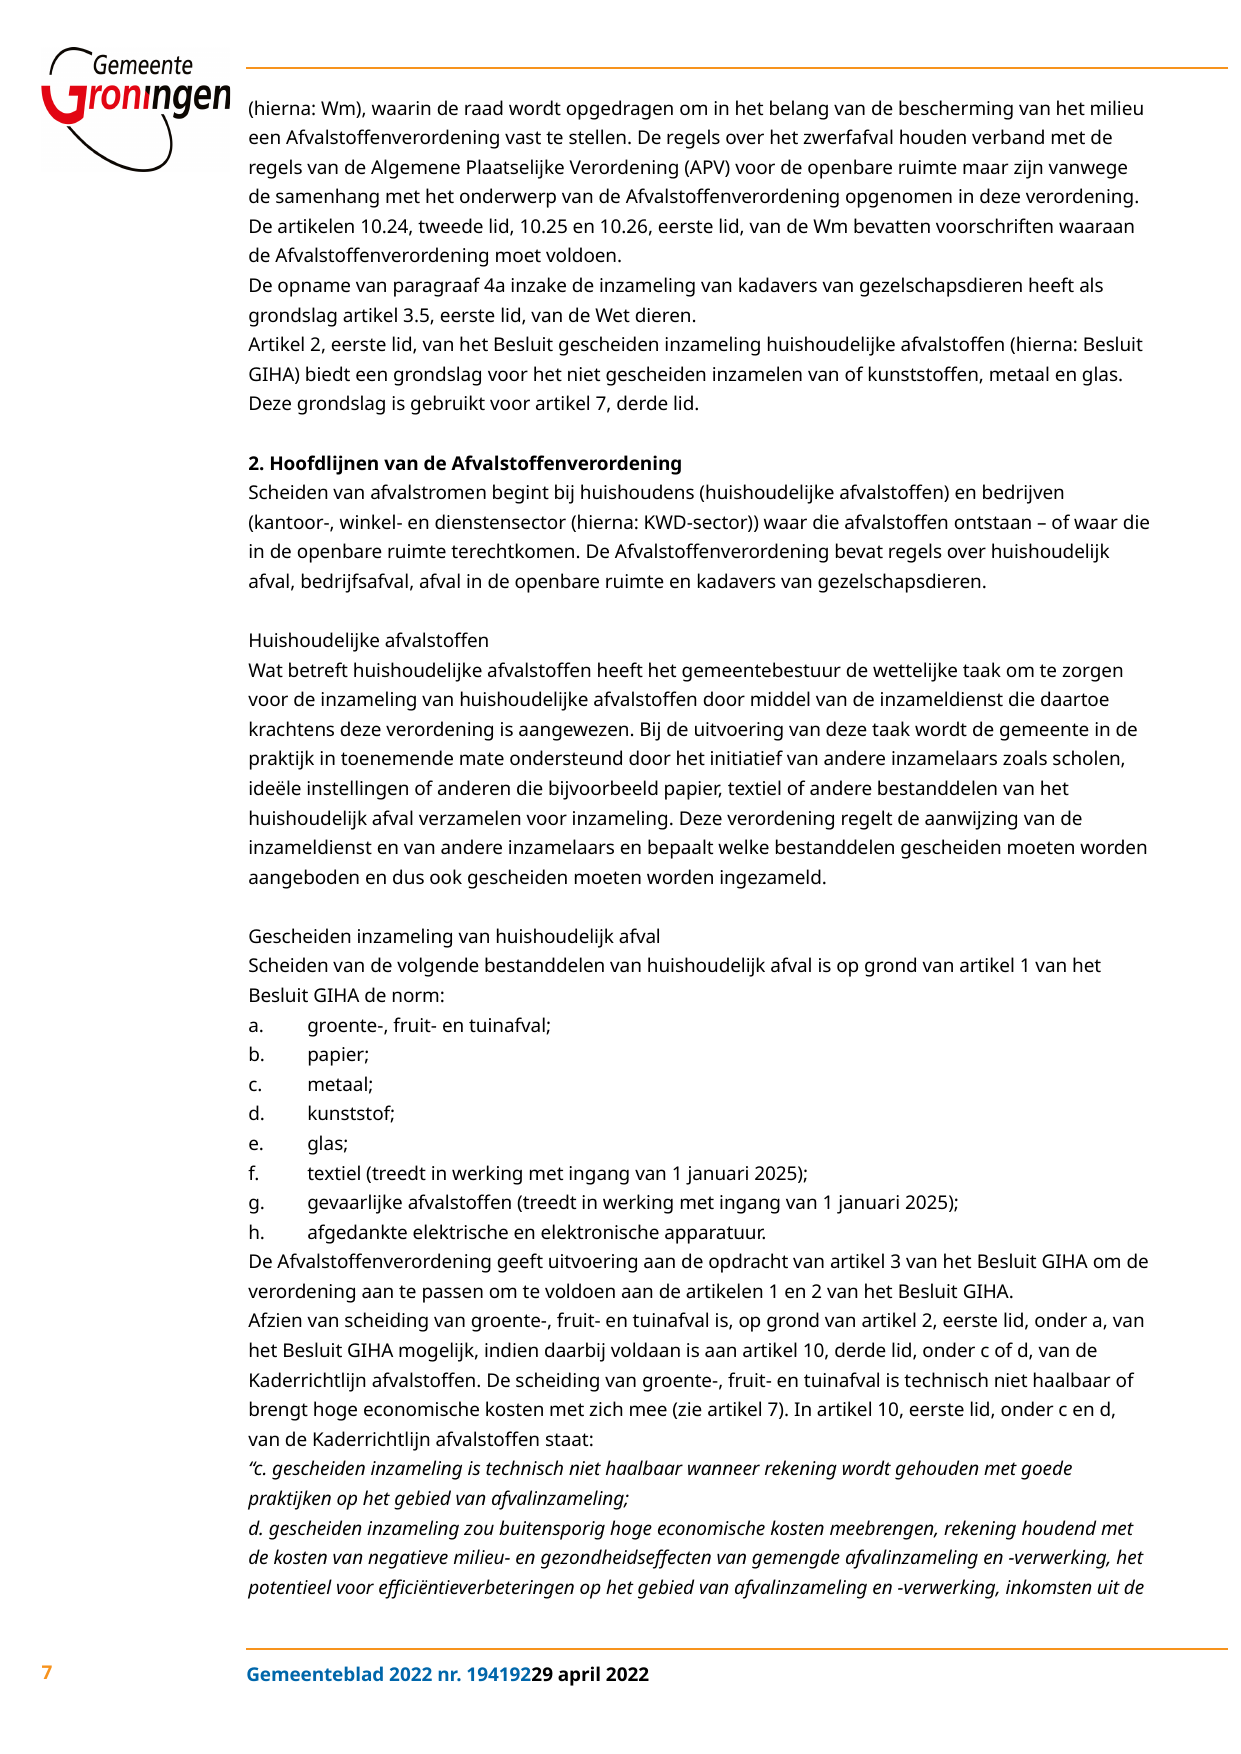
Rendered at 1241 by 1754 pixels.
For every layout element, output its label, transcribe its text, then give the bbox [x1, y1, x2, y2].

text Huishoudelijke afvalstoffen [248, 627, 1152, 653]
list glas; [248, 1130, 1152, 1156]
text 2. Hoofdlijnen van de Afvalstoffenverordening [248, 450, 1152, 476]
list metaal; [248, 1071, 1152, 1097]
list afgedankte elektrische en elektronische apparatuur. [248, 1219, 1152, 1245]
list papier; [248, 1041, 1152, 1067]
text Afzien van scheiding van groente-, fruit- en tuinafval is, op grond van artikel 2, eerste lid, onder a, van het Besluit GIHA mogelijk, indien daarbij voldaan is aan artikel 10, derde lid, onder c of d, van de Kaderrichtlijn afvalstoffen. De scheiding van groente-, fruit- en tuinafval is technisch niet haalbaar of brengt hoge economische kosten met zich mee (zie artikel 7). In artikel 10, eerste lid, onder c en d, van de Kaderrichtlijn afvalstoffen staat: [248, 1308, 1152, 1452]
list textiel (treedt in werking met ingang van 1 januari 2025); [248, 1160, 1152, 1186]
text Wat betreft huishoudelijke afvalstoffen heeft het gemeentebestuur de wettelijke taak om te zorgen voor de inzameling van huishoudelijke afvalstoffen door middel van de inzameldienst die daartoe krachtens deze verordening is aangewezen. Bij de uitvoering van deze taak wordt de gemeente in de praktijk in toenemende mate ondersteund door het initiatief van andere inzamelaars zoals scholen, ideële instellingen of anderen die bijvoorbeeld papier, textiel of andere bestanddelen van het huishoudelijk afval verzamelen voor inzameling. Deze verordening regelt de aanwijzing van de inzameldienst en van andere inzamelaars en bepaalt welke bestanddelen gescheiden moeten worden aangeboden en dus ook gescheiden moeten worden ingezameld. [248, 657, 1152, 890]
text Gescheiden inzameling van huishoudelijk afval [248, 923, 1152, 949]
list groente-, fruit- en tuinafval; [248, 1012, 1152, 1038]
picture [41, 47, 231, 172]
text De opname van paragraaf 4a inzake de inzameling van kadavers van gezelschapsdieren heeft als grondslag artikel 3.5, eerste lid, van de Wet dieren. [248, 272, 1152, 328]
text (hierna: Wm), waarin de raad wordt opgedragen om in het belang van de bescherming van het milieu een Afvalstoffenverordening vast te stellen. De regels over het zwerfafval houden verband met de regels van de Algemene Plaatselijke Verordening (APV) voor de openbare ruimte maar zijn vanwege de samenhang met het onderwerp van de Afvalstoffenverordening opgenomen in deze verordening. De artikelen 10.24, tweede lid, 10.25 en 10.26, eerste lid, van de Wm bevatten voorschriften waaraan de Afvalstoffenverordening moet voldoen. [248, 95, 1152, 268]
list kunststof; [248, 1101, 1152, 1126]
text De Afvalstoffenverordening geeft uitvoering aan de opdracht van artikel 3 van het Besluit GIHA om de verordening aan te passen om te voldoen aan de artikelen 1 en 2 van het Besluit GIHA. [248, 1248, 1152, 1304]
text “c. gescheiden inzameling is technisch niet haalbaar wanneer rekening wordt gehouden met goede praktijken op het gebied van afvalinzameling; [248, 1456, 1152, 1511]
text Scheiden van afvalstromen begint bij huishoudens (huishoudelijke afvalstoffen) en bedrijven (kantoor-, winkel- en dienstensector (hierna: KWD-sector)) waar die afvalstoffen ontstaan – of waar die in de openbare ruimte terechtkomen. De Afvalstoffenverordening bevat regels over huishoudelijk afval, bedrijfsafval, afval in de openbare ruimte en kadavers van gezelschapsdieren. [248, 479, 1152, 594]
text d. gescheiden inzameling zou buitensporig hoge economische kosten meebrengen, rekening houdend met de kosten van negatieve milieu- en gezondheidseffecten van gemengde afvalinzameling en -verwerking, het potentieel voor efficiëntieverbeteringen op het gebied van afvalinzameling en -verwerking, inkomsten uit de [248, 1515, 1152, 1600]
text Scheiden van de volgende bestanddelen van huishoudelijk afval is op grond van artikel 1 van het Besluit GIHA de norm: [248, 953, 1152, 1008]
text Artikel 2, eerste lid, van het Besluit gescheiden inzameling huishoudelijke afvalstoffen (hierna: Besluit GIHA) biedt een grondslag voor het niet gescheiden inzamelen van of kunststoffen, metaal en glas. Deze grondslag is gebruikt voor artikel 7, derde lid. [248, 331, 1152, 416]
list gevaarlijke afvalstoffen (treedt in werking met ingang van 1 januari 2025); [248, 1189, 1152, 1215]
